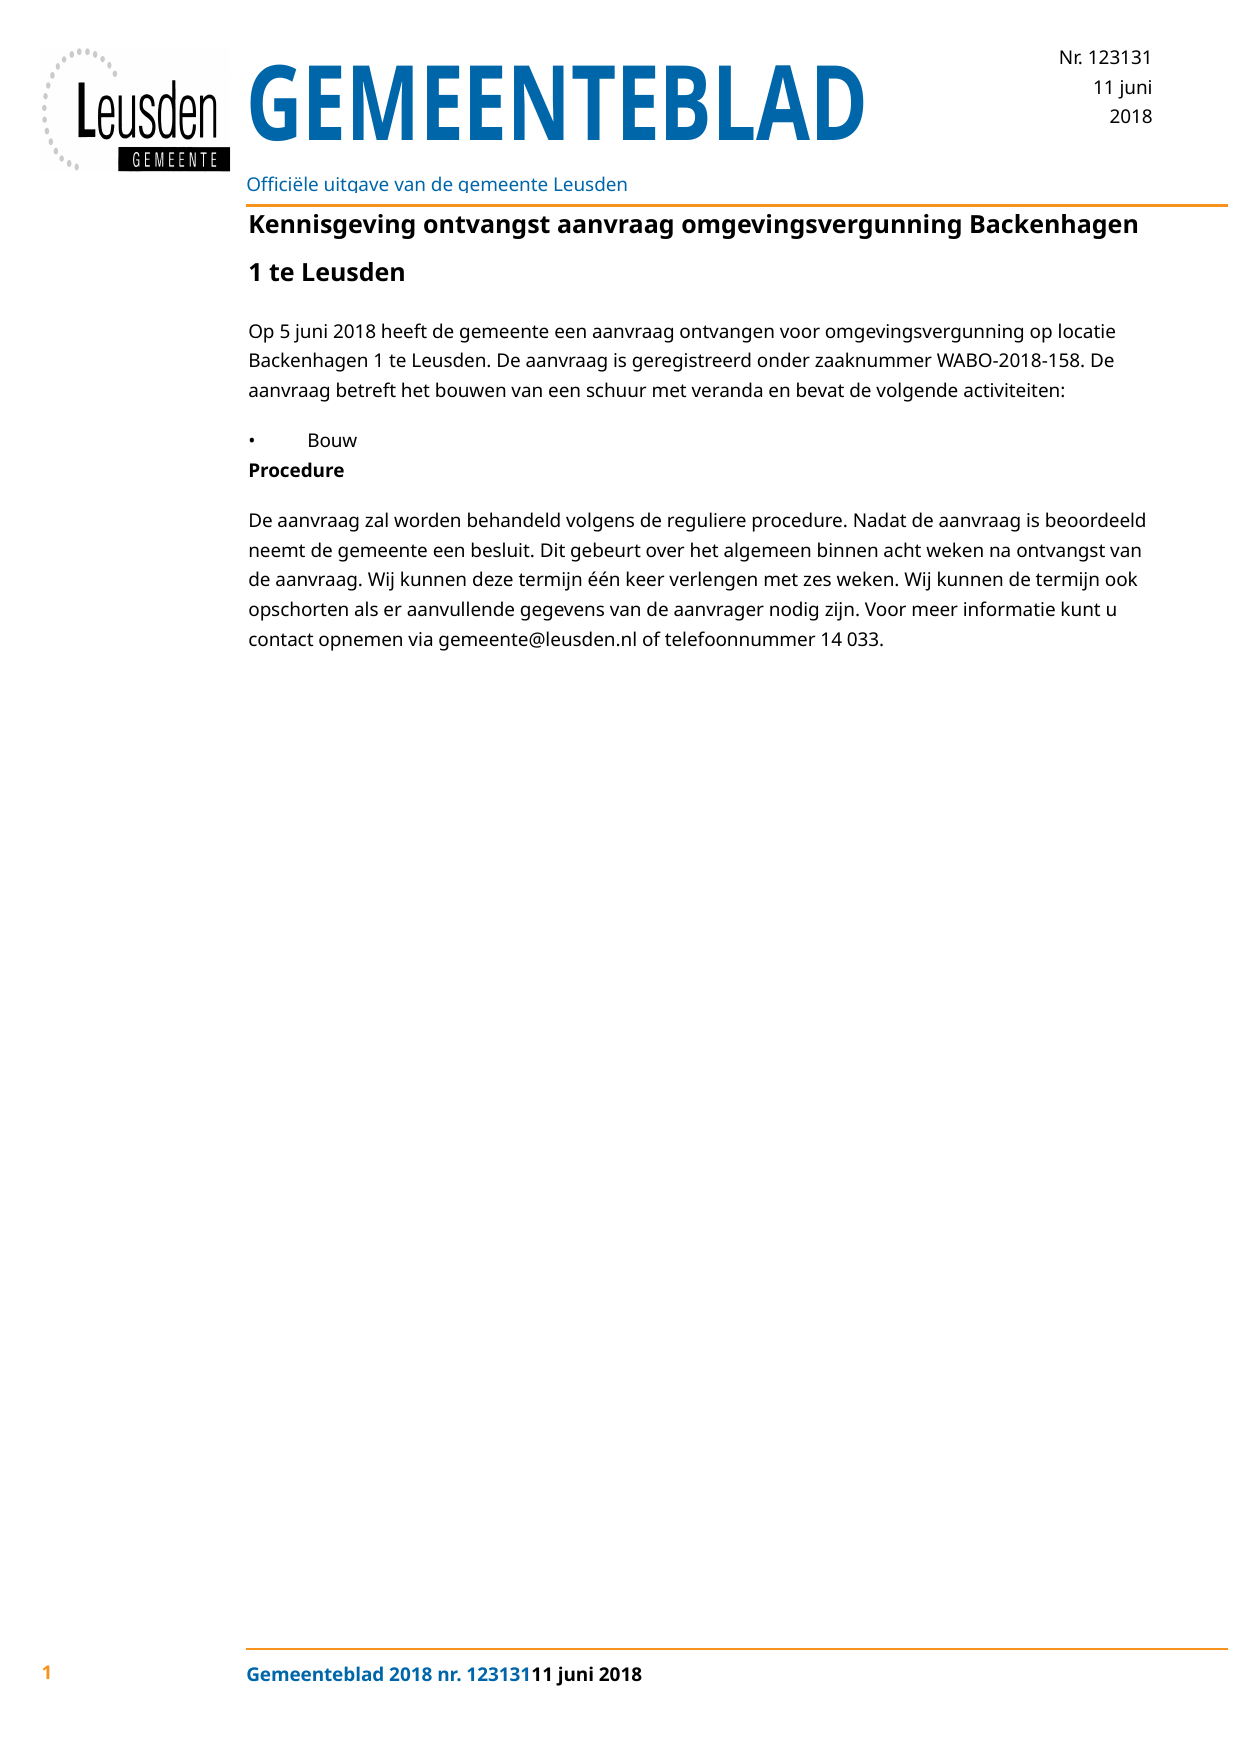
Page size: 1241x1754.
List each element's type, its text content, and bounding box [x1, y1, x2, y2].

list Bouw [248, 427, 1152, 453]
picture [41, 47, 231, 172]
text Procedure [248, 457, 1152, 483]
text De aanvraag zal worden behandeld volgens de reguliere procedure. Nadat de aanvraag is beoordeeld neemt de gemeente een besluit. Dit gebeurt over het algemeen binnen acht weken na ontvangst van de aanvraag. Wij kunnen deze termijn één keer verlengen met zes weken. Wij kunnen de termijn ook opschorten als er aanvullende gegevens van de aanvrager nodig zijn. Voor meer informatie kunt u contact opnemen via gemeente@leusden.nl of telefoonnummer 14 033. [248, 507, 1152, 652]
text Kennisgeving ontvangst aanvraag omgevingsvergunning Backenhagen 1 te Leusden [248, 207, 1152, 288]
text Op 5 juni 2018 heeft de gemeente een aanvraag ontvangen voor omgevingsvergunning op locatie Backenhagen 1 te Leusden. De aanvraag is geregistreerd onder zaaknummer WABO-2018-158. De aanvraag betreft het bouwen van een schuur met veranda en bevat de volgende activiteiten: [248, 318, 1152, 403]
